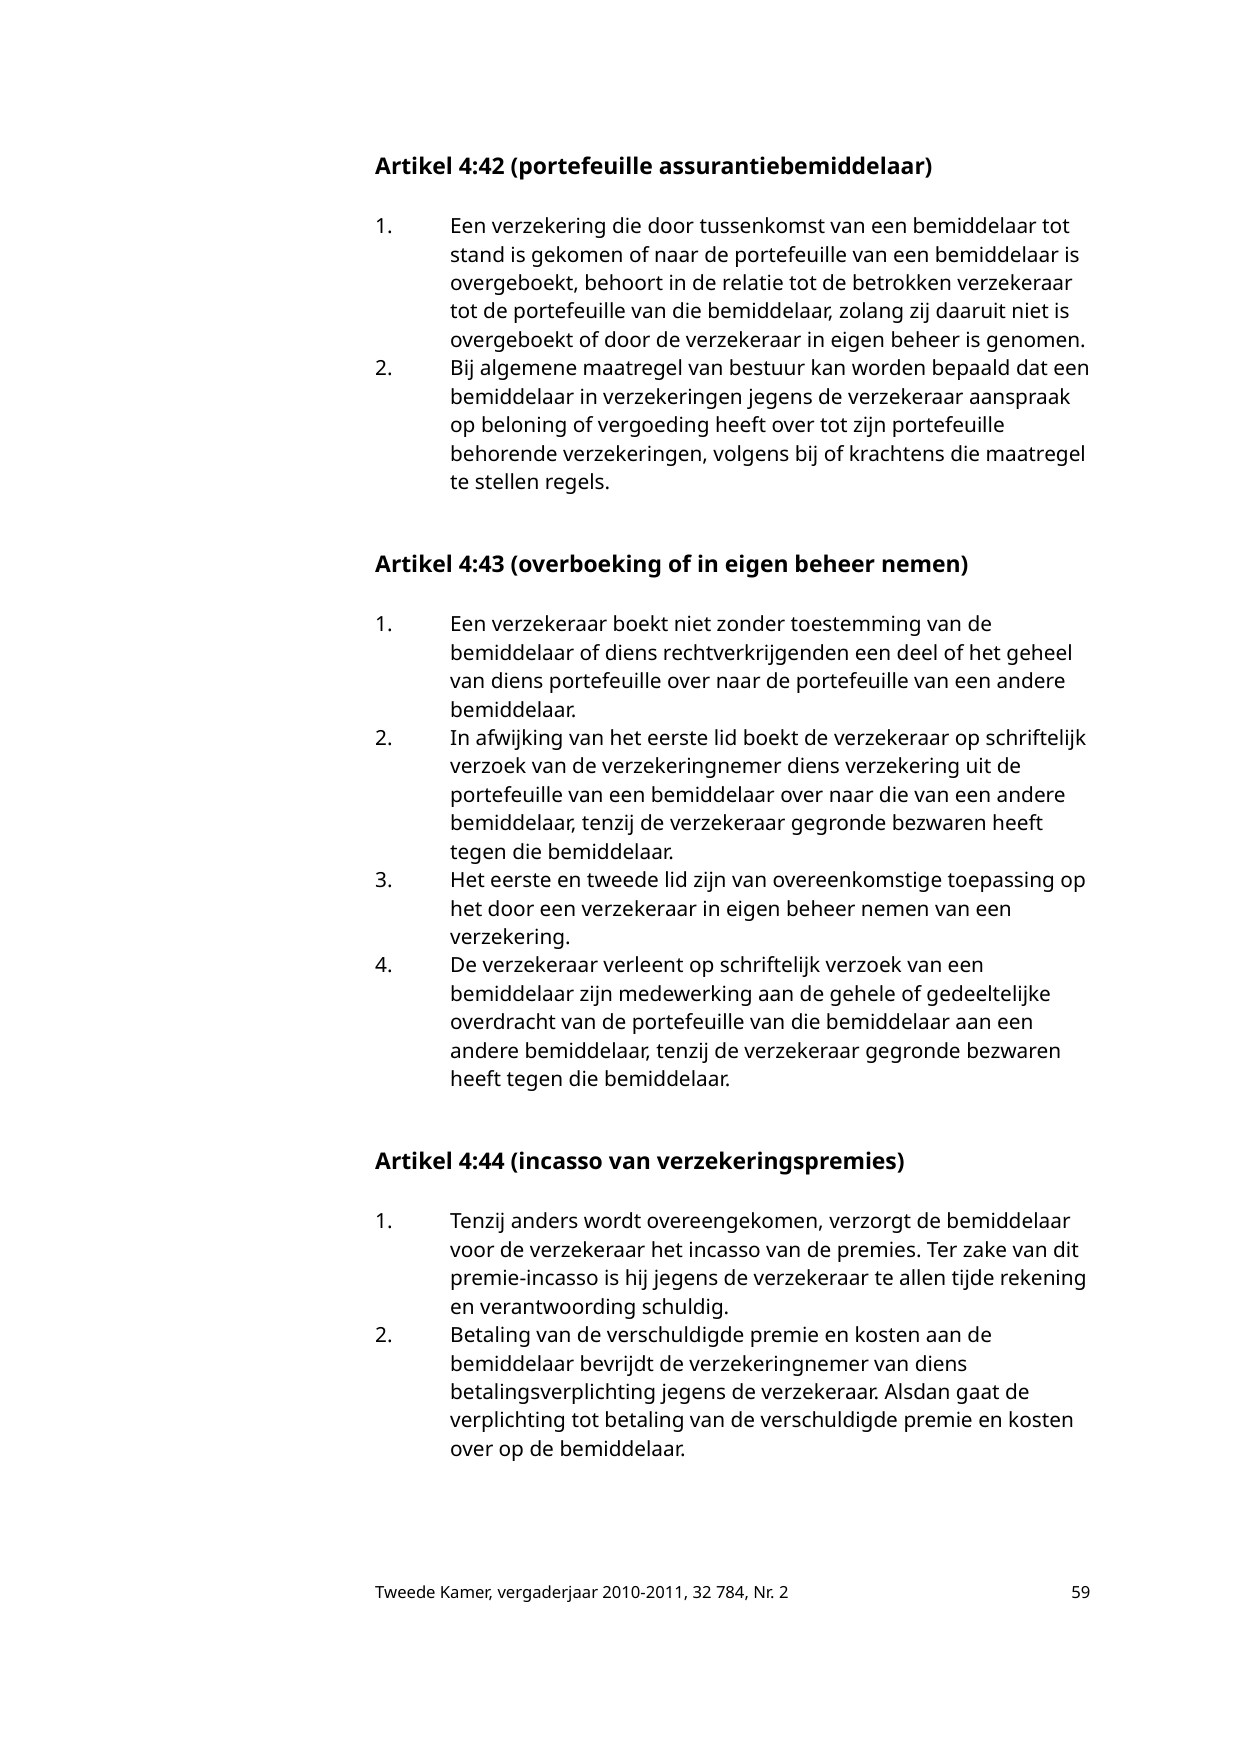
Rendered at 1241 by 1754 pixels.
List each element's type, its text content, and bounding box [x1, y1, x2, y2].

list Een verzekering die door tussenkomst van een bemiddelaar tot stand is gekomen of naar de portefeuille van een bemiddelaar is overgeboekt, behoort in de relatie tot de betrokken verzekeraar tot de portefeuille van die bemiddelaar, zolang zij daaruit niet is overgeboekt of door de verzekeraar in eigen beheer is genomen. [375, 211, 1090, 353]
subtitle Artikel 4:43 (overboeking of in eigen beheer nemen) [375, 548, 1090, 579]
list Bij algemene maatregel van bestuur kan worden bepaald dat een bemiddelaar in verzekeringen jegens de verzekeraar aanspraak op beloning of vergoeding heeft over tot zijn portefeuille behorende verzekeringen, volgens bij of krachtens die maatregel te stellen regels. [375, 353, 1090, 496]
list Een verzekeraar boekt niet zonder toestemming van de bemiddelaar of diens rechtverkrijgenden een deel of het geheel van diens portefeuille over naar de portefeuille van een andere bemiddelaar. [375, 609, 1090, 723]
list In afwijking van het eerste lid boekt de verzekeraar op schriftelijk verzoek van de verzekeringnemer diens verzekering uit de portefeuille van een bemiddelaar over naar die van een andere bemiddelaar, tenzij de verzekeraar gegronde bezwaren heeft tegen die bemiddelaar. [375, 723, 1090, 865]
subtitle Artikel 4:44 (incasso van verzekeringspremies) [375, 1145, 1090, 1177]
list Het eerste en tweede lid zijn van overeenkomstige toepassing op het door een verzekeraar in eigen beheer nemen van een verzekering. [375, 865, 1090, 951]
subtitle Artikel 4:42 (portefeuille assurantiebemiddelaar) [375, 150, 1090, 181]
list Tenzij anders wordt overeengekomen, verzorgt de bemiddelaar voor de verzekeraar het incasso van de premies. Ter zake van dit premie-incasso is hij jegens de verzekeraar te allen tijde rekening en verantwoording schuldig. [375, 1207, 1090, 1320]
list De verzekeraar verleent op schriftelijk verzoek van een bemiddelaar zijn medewerking aan de gehele of gedeeltelijke overdracht van de portefeuille van die bemiddelaar aan een andere bemiddelaar, tenzij de verzekeraar gegronde bezwaren heeft tegen die bemiddelaar. [375, 951, 1090, 1093]
list Betaling van de verschuldigde premie en kosten aan de bemiddelaar bevrijdt de verzekeringnemer van diens betalingsverplichting jegens de verzekeraar. Alsdan gaat de verplichting tot betaling van de verschuldigde premie en kosten over op de bemiddelaar. [375, 1320, 1090, 1462]
